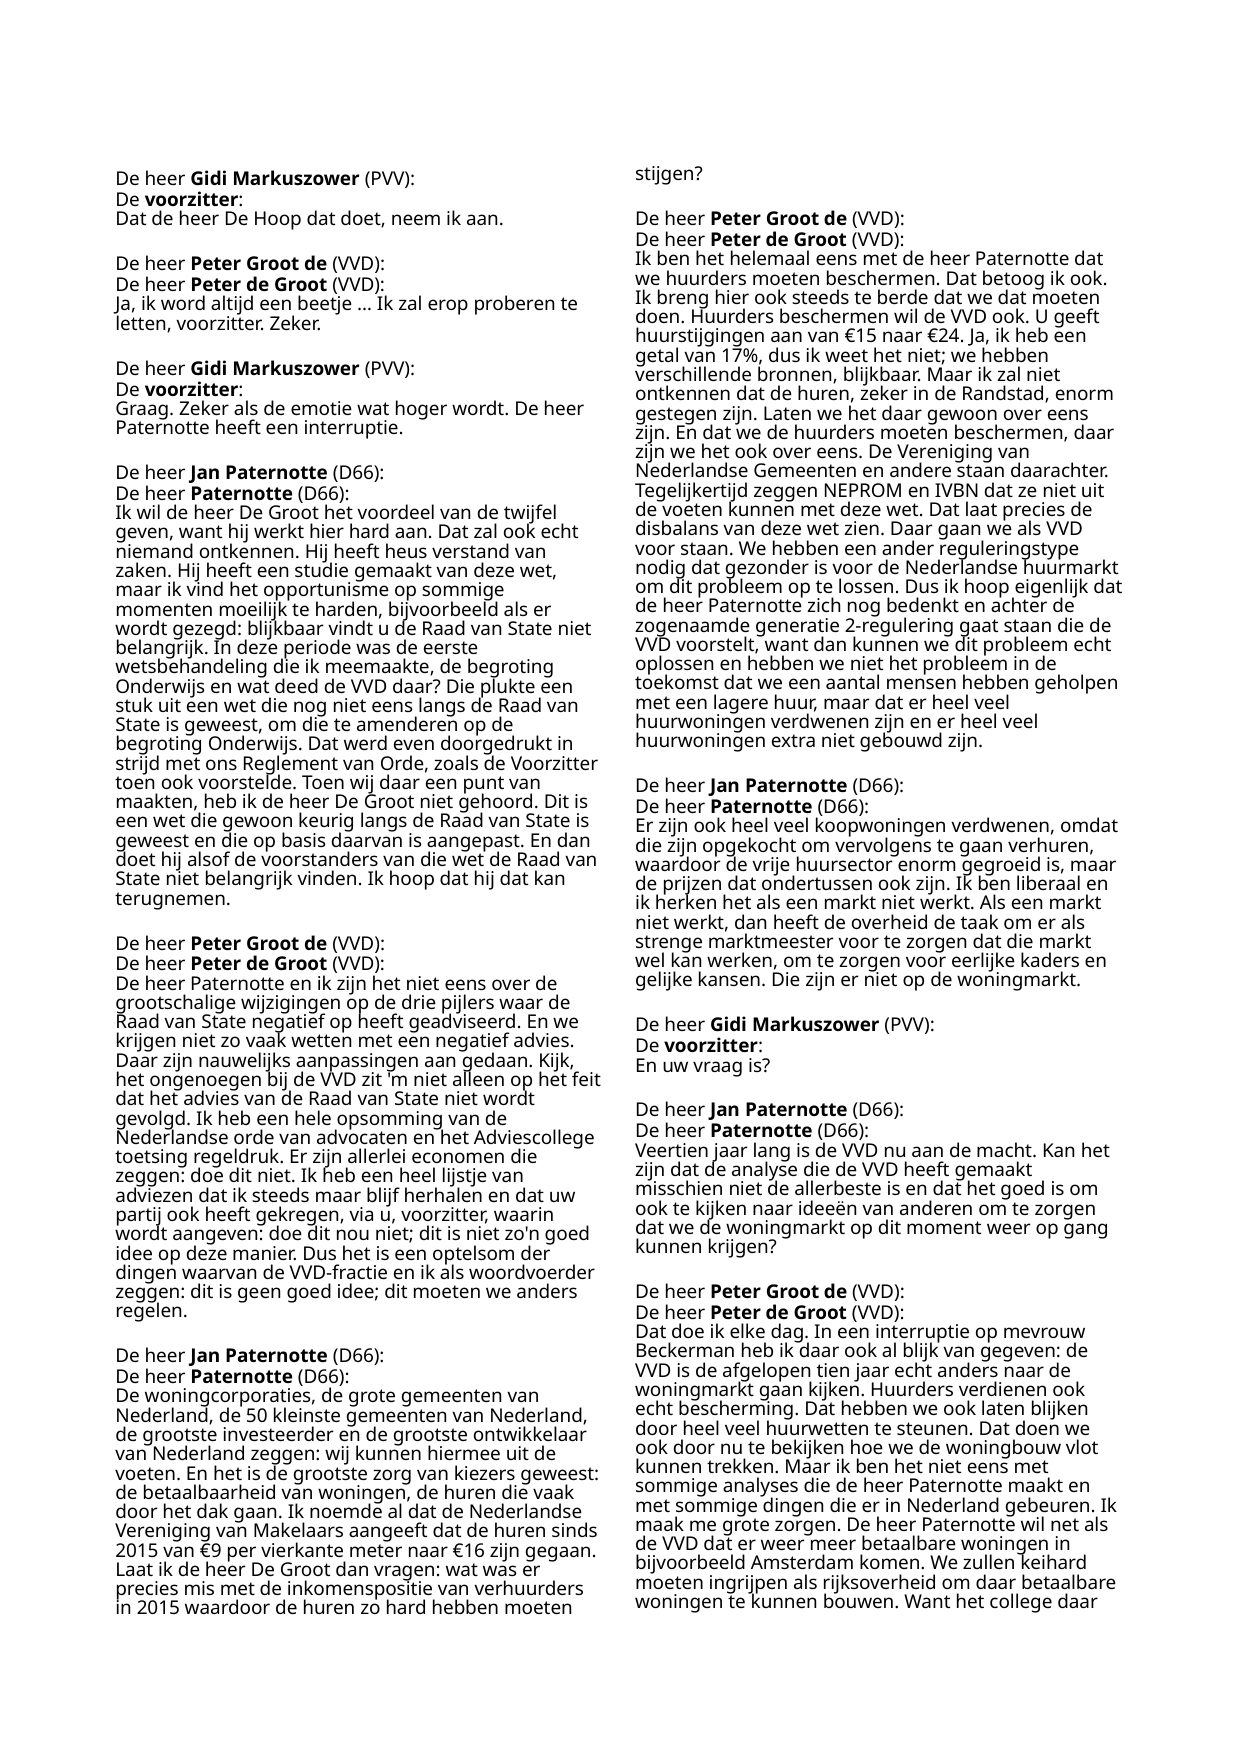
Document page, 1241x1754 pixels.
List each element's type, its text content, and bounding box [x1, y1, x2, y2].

text Dat de heer De Hoop dat doet, neem ik aan. [115, 210, 605, 229]
text De woningcorporaties, de grote gemeenten van Nederland, de 50 kleinste gemeenten van Nederland, de grootste investeerder en de grootste ontwikkelaar van Nederland zeggen: wij kunnen hiermee uit de voeten. En het is de grootste zorg van kiezers geweest: de betaalbaarheid van woningen, de huren die vaak door het dak gaan. Ik noemde al dat de Nederlandse Vereniging van Makelaars aangeeft dat de huren sinds 2015 van €9 per vierkante meter naar €16 zijn gegaan. Laat ik de heer De Groot dan vragen: wat was er precies mis met de inkomenspositie van verhuurders in 2015 waardoor de huren zo hard hebben moeten [115, 1387, 605, 1619]
text En uw vraag is? [635, 1057, 1125, 1076]
text De heer Paternotte en ik zijn het niet eens over de grootschalige wijzigingen op de drie pijlers waar de Raad van State negatief op heeft geadviseerd. En we krijgen niet zo vaak wetten met een negatief advies. Daar zijn nauwelijks aanpassingen aan gedaan. Kijk, het ongenoegen bij de VVD zit 'm niet alleen op het feit dat het advies van de Raad van State niet wordt gevolgd. Ik heb een hele opsomming van de Nederlandse orde van advocaten en het Adviescollege toetsing regeldruk. Er zijn allerlei economen die zeggen: doe dit niet. Ik heb een heel lijstje van adviezen dat ik steeds maar blijf herhalen en dat uw partij ook heeft gekregen, via u, voorzitter, waarin wordt aangeven: doe dit nou niet; dit is niet zo'n goed idee op deze manier. Dus het is een optelsom der dingen waarvan de VVD-fractie en ik als woordvoerder zeggen: dit is geen goed idee; dit moeten we anders regelen. [115, 975, 605, 1322]
text Veertien jaar lang is de VVD nu aan de macht. Kan het zijn dat de analyse die de VVD heeft gemaakt misschien niet de allerbeste is en dat het goed is om ook te kijken naar ideeën van anderen om te zorgen dat we de woningmarkt op dit moment weer op gang kunnen krijgen? [635, 1142, 1125, 1257]
text De heer Gidi Markuszower (PVV): [115, 165, 605, 191]
text De heer Paternotte (D66): [115, 1368, 605, 1387]
text De heer Paternotte (D66): [635, 1122, 1125, 1142]
text De voorzitter: [115, 381, 605, 400]
text De heer Gidi Markuszower (PVV): [115, 355, 605, 381]
text De heer Paternotte (D66): [115, 485, 605, 504]
text De heer Peter de Groot (VVD): [635, 1304, 1125, 1323]
text De heer Jan Paternotte (D66): [115, 1342, 605, 1368]
text De heer Jan Paternotte (D66): [635, 772, 1125, 798]
text De heer Paternotte (D66): [635, 798, 1125, 817]
text De heer Peter de Groot (VVD): [635, 231, 1125, 250]
text Ik wil de heer De Groot het voordeel van de twijfel geven, want hij werkt hier hard aan. Dat zal ook echt niemand ontkennen. Hij heeft heus verstand van zaken. Hij heeft een studie gemaakt van deze wet, maar ik vind het opportunisme op sommige momenten moeilijk te harden, bijvoorbeeld als er wordt gezegd: blijkbaar vindt u de Raad van State niet belangrijk. In deze periode was de eerste wetsbehandeling die ik meemaakte, de begroting Onderwijs en wat deed de VVD daar? Die plukte een stuk uit een wet die nog niet eens langs de Raad van State is geweest, om die te amenderen op de begroting Onderwijs. Dat werd even doorgedrukt in strijd met ons Reglement van Orde, zoals de Voorzitter toen ook voorstelde. Toen wij daar een punt van maakten, heb ik de heer De Groot niet gehoord. Dit is een wet die gewoon keurig langs de Raad van State is geweest en die op basis daarvan is aangepast. En dan doet hij alsof de voorstanders van die wet de Raad van State niet belangrijk vinden. Ik hoop dat hij dat kan terugnemen. [115, 504, 605, 909]
text stijgen? [635, 165, 1125, 184]
text Dat doe ik elke dag. In een interruptie op mevrouw Beckerman heb ik daar ook al blijk van gegeven: de VVD is de afgelopen tien jaar echt anders naar de woningmarkt gaan kijken. Huurders verdienen ook echt bescherming. Dat hebben we ook laten blijken door heel veel huurwetten te steunen. Dat doen we ook door nu te bekijken hoe we de woningbouw vlot kunnen trekken. Maar ik ben het niet eens met sommige analyses die de heer Paternotte maakt en met sommige dingen die er in Nederland gebeuren. Ik maak me grote zorgen. De heer Paternotte wil net als de VVD dat er weer meer betaalbare woningen in bijvoorbeeld Amsterdam komen. We zullen keihard moeten ingrijpen als rijksoverheid om daar betaalbare woningen te kunnen bouwen. Want het college daar [635, 1323, 1125, 1612]
text De heer Peter Groot de (VVD): [635, 205, 1125, 231]
text Er zijn ook heel veel koopwoningen verdwenen, omdat die zijn opgekocht om vervolgens te gaan verhuren, waardoor de vrije huursector enorm gegroeid is, maar de prijzen dat ondertussen ook zijn. Ik ben liberaal en ik herken het als een markt niet werkt. Als een markt niet werkt, dan heeft de overheid de taak om er als strenge marktmeester voor te zorgen dat die markt wel kan werken, om te zorgen voor eerlijke kaders en gelijke kansen. Die zijn er niet op de woningmarkt. [635, 817, 1125, 991]
text Ja, ik word altijd een beetje … Ik zal erop proberen te letten, voorzitter. Zeker. [115, 295, 605, 334]
text Ik ben het helemaal eens met de heer Paternotte dat we huurders moeten beschermen. Dat betoog ik ook. Ik breng hier ook steeds te berde dat we dat moeten doen. Huurders beschermen wil de VVD ook. U geeft huurstijgingen aan van €15 naar €24. Ja, ik heb een getal van 17%, dus ik weet het niet; we hebben verschillende bronnen, blijkbaar. Maar ik zal niet ontkennen dat de huren, zeker in de Randstad, enorm gestegen zijn. Laten we het daar gewoon over eens zijn. En dat we de huurders moeten beschermen, daar zijn we het ook over eens. De Vereniging van Nederlandse Gemeenten en andere staan daarachter. Tegelijkertijd zeggen NEPROM en IVBN dat ze niet uit de voeten kunnen met deze wet. Dat laat precies de disbalans van deze wet zien. Daar gaan we als VVD voor staan. We hebben een ander reguleringstype nodig dat gezonder is voor de Nederlandse huurmarkt om dit probleem op te lossen. Dus ik hoop eigenlijk dat de heer Paternotte zich nog bedenkt en achter de zogenaamde generatie 2-regulering gaat staan die de VVD voorstelt, want dan kunnen we dit probleem echt oplossen en hebben we niet het probleem in de toekomst dat we een aantal mensen hebben geholpen met een lagere huur, maar dat er heel veel huurwoningen verdwenen zijn en er heel veel huurwoningen extra niet gebouwd zijn. [635, 250, 1125, 751]
text De heer Gidi Markuszower (PVV): [635, 1012, 1125, 1037]
text De heer Peter Groot de (VVD): [115, 930, 605, 955]
text De heer Peter Groot de (VVD): [115, 250, 605, 276]
text De heer Peter de Groot (VVD): [115, 276, 605, 295]
text De heer Peter Groot de (VVD): [635, 1278, 1125, 1304]
text De heer Jan Paternotte (D66): [635, 1097, 1125, 1122]
text Graag. Zeker als de emotie wat hoger wordt. De heer Paternotte heeft een interruptie. [115, 400, 605, 438]
text De voorzitter: [635, 1037, 1125, 1057]
text De heer Jan Paternotte (D66): [115, 459, 605, 485]
text De heer Peter de Groot (VVD): [115, 955, 605, 975]
text De voorzitter: [115, 191, 605, 210]
